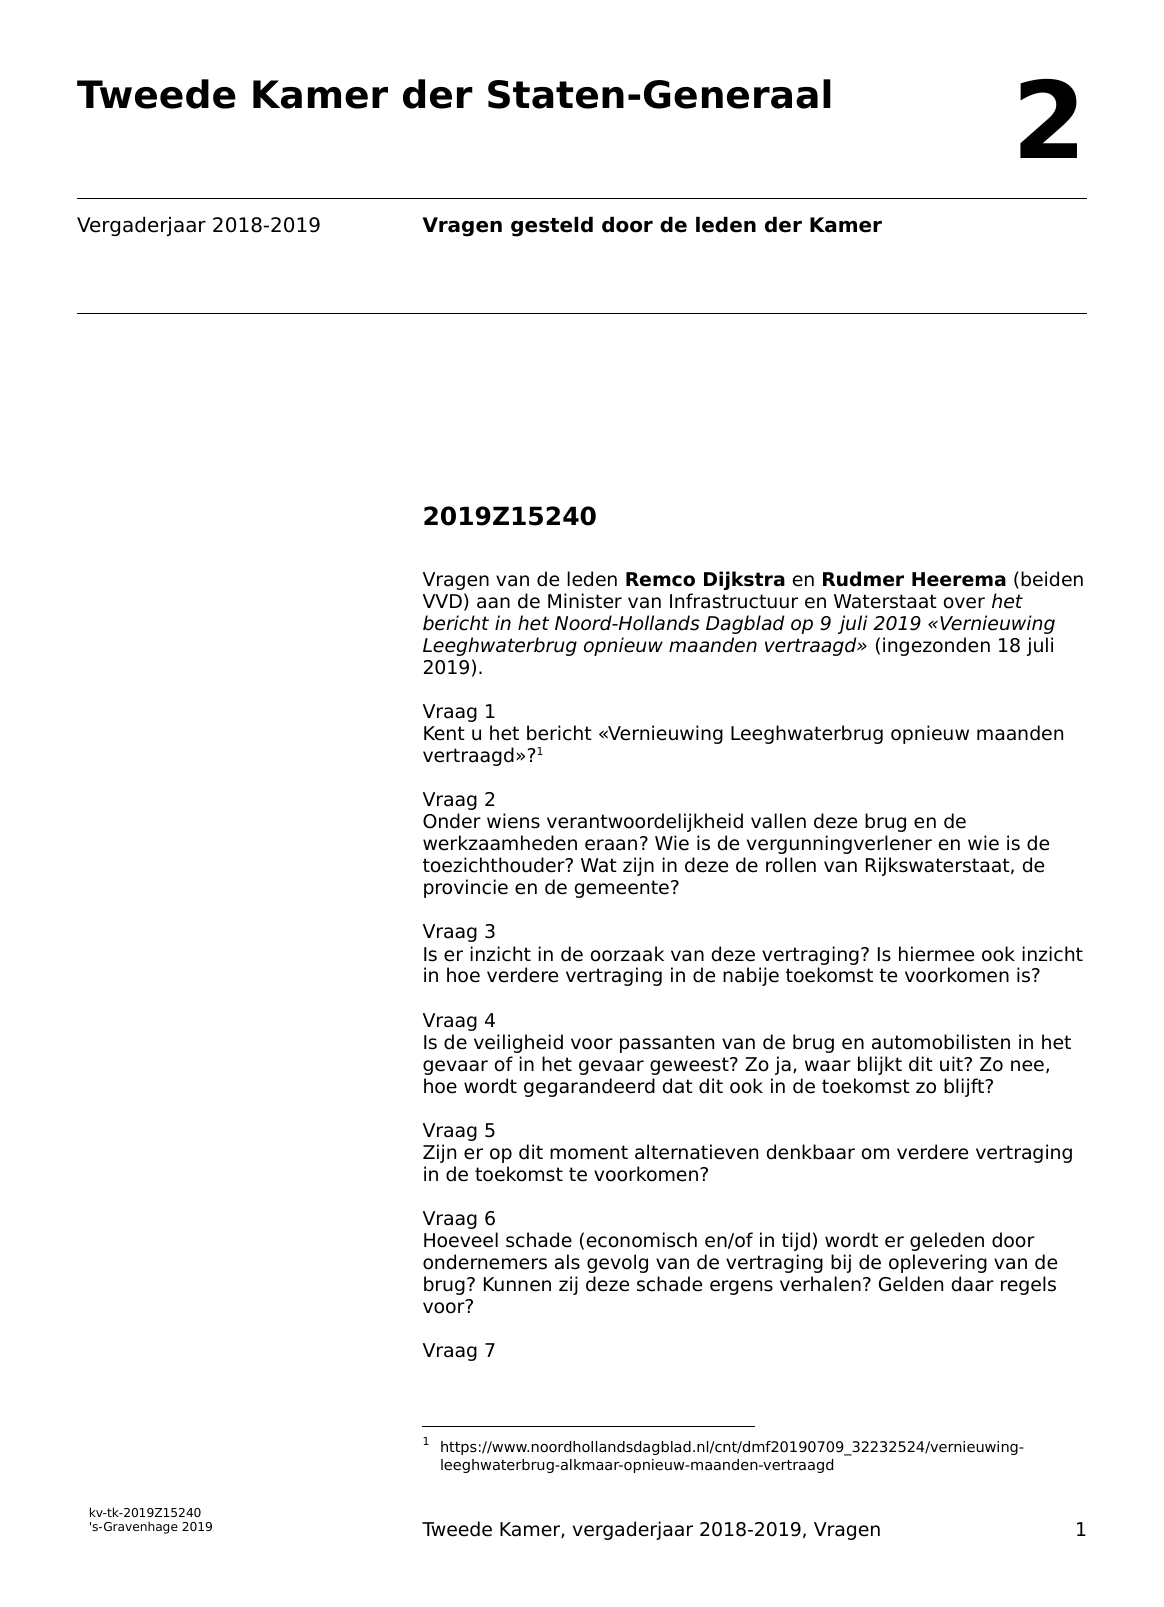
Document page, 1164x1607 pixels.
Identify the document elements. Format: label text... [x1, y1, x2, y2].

table_cell Vergaderjaar 2018-2019 [77, 199, 422, 313]
text https://www.noordhollandsdagblad.nl/cnt/dmf20190709_32232524/vernieuwing-leeghwaterbrug-alkmaar-opnieuw-maanden-vertraagd [422, 1435, 1087, 1474]
text Hoeveel schade (economisch en/of in tijd) wordt er geleden door ondernemers als gevolg van de vertraging bij de oplevering van de brug? Kunnen zij deze schade ergens verhalen? Gelden daar regels voor? [422, 1230, 1087, 1318]
text Is de veiligheid voor passanten van de brug en automobilisten in het gevaar of in het gevaar geweest? Zo ja, waar blijkt dit uit? Zo nee, hoe wordt gegarandeerd dat dit ook in de toekomst zo blijft? [422, 1032, 1087, 1097]
text Vraag 4 [422, 1009, 1087, 1032]
text 2019Z15240 [422, 502, 1087, 531]
text Vraag 2 [422, 789, 1087, 811]
text Onder wiens verantwoordelijkheid vallen deze brug en de werkzaamheden eraan? Wie is de vergunningverlener en wie is de toezichthouder? Wat zijn in deze de rollen van Rijkswaterstaat, de provincie en de gemeente? [422, 811, 1087, 899]
text 's-Gravenhage 2019 [88, 1520, 323, 1534]
text Vraag 5 [422, 1120, 1087, 1142]
text kv-tk-2019Z15240 [88, 1506, 323, 1520]
text Vraag 3 [422, 921, 1087, 943]
text Kent u het bericht «Vernieuwing Leeghwaterbrug opnieuw maanden vertraagd»? [422, 723, 1087, 767]
text Vragen van de leden Remco Dijkstra en Rudmer Heerema (beiden VVD) aan de Minister van Infrastructuur en Waterstaat over het bericht in het Noord-Hollands Dagblad op 9 juli 2019 «Vernieuwing Leeghwaterbrug opnieuw maanden vertraagd» (ingezonden 18 juli 2019). [422, 569, 1087, 679]
table_header 2 [886, 59, 1087, 198]
table_cell Vragen gesteld door de leden der Kamer [422, 199, 1087, 313]
text Vraag 7 [422, 1340, 1087, 1362]
text Vraag 1 [422, 701, 1087, 723]
text Is er inzicht in de oorzaak van deze vertraging? Is hiermee ook inzicht in hoe verdere vertraging in de nabije toekomst te voorkomen is? [422, 943, 1087, 987]
table_header Tweede Kamer der Staten-Generaal [77, 59, 886, 198]
text Zijn er op dit moment alternatieven denkbaar om verdere vertraging in de toekomst te voorkomen? [422, 1142, 1087, 1186]
text Vraag 6 [422, 1208, 1087, 1230]
